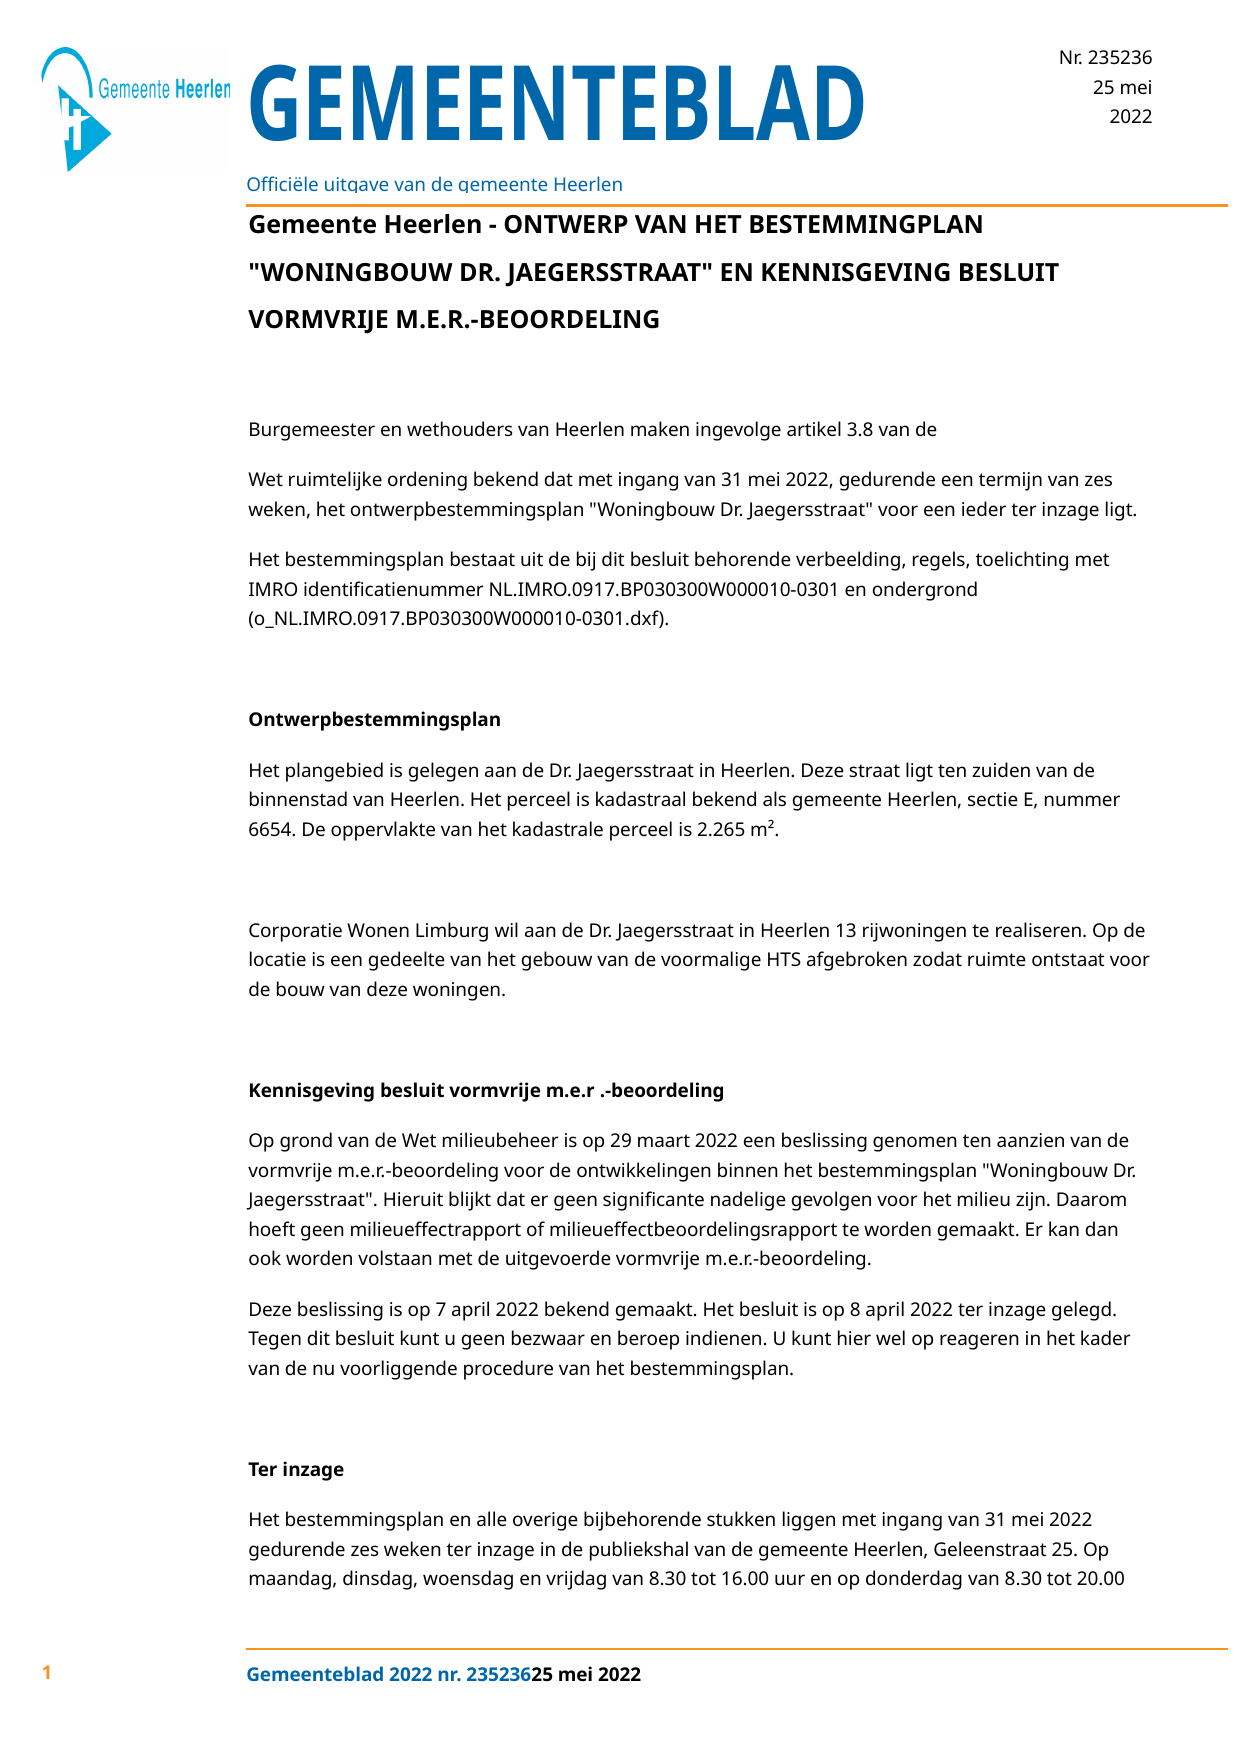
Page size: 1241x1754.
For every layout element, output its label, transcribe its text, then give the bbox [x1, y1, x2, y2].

text Ontwerpbestemmingsplan [248, 706, 1152, 732]
picture [41, 47, 59, 70]
text Ter inzage [248, 1456, 1152, 1482]
text Het bestemmingsplan en alle overige bijbehorende stukken liggen met ingang van 31 mei 2022 gedurende zes weken ter inzage in de publiekshal van de gemeente Heerlen, Geleenstraat 25. Op maandag, dinsdag, woensdag en vrijdag van 8.30 tot 16.00 uur en op donderdag van 8.30 tot 20.00 [248, 1506, 1152, 1591]
text Corporatie Wonen Limburg wil aan de Dr. Jaegersstraat in Heerlen 13 rijwoningen te realiseren. Op de locatie is een gedeelte van het gebouw van de voormalige HTS afgebroken zodat ruimte ontstaat voor de bouw van deze woningen. [248, 917, 1152, 1002]
text Gemeente Heerlen - ONTWERP VAN HET BESTEMMINGPLAN "WONINGBOUW DR. JAEGERSSTRAAT" EN KENNISGEVING BESLUIT VORMVRIJE M.E.R.-BEOORDELING [248, 207, 1152, 336]
text Op grond van de Wet milieubeheer is op 29 maart 2022 een beslissing genomen ten aanzien van de vormvrije m.e.r.-beoordeling voor de ontwikkelingen binnen het bestemmingsplan "Woningbouw Dr. Jaegersstraat". Hieruit blijkt dat er geen significante nadelige gevolgen voor het milieu zijn. Daarom hoeft geen milieueffectrapport of milieueffectbeoordelingsrapport te worden gemaakt. Er kan dan ook worden volstaan met de uitgevoerde vormvrije m.e.r.-beoordeling. [248, 1127, 1152, 1271]
text Het bestemmingsplan bestaat uit de bij dit besluit behorende verbeelding, regels, toelichting met IMRO identificatienummer NL.IMRO.0917.BP030300W000010-0301 en ondergrond (o_NL.IMRO.0917.BP030300W000010-0301.dxf). [248, 546, 1152, 631]
text Wet ruimtelijke ordening bekend dat met ingang van 31 mei 2022, gedurende een termijn van zes weken, het ontwerpbestemmingsplan "Woningbouw Dr. Jaegersstraat" voor een ieder ter inzage ligt. [248, 466, 1152, 522]
picture [41, 47, 231, 172]
text Het plangebied is gelegen aan de Dr. Jaegersstraat in Heerlen. Deze straat ligt ten zuiden van de binnenstad van Heerlen. Het perceel is kadastraal bekend als gemeente Heerlen, sectie E, nummer 6654. De oppervlakte van het kadastrale perceel is 2.265 m². [248, 757, 1152, 842]
text Deze beslissing is op 7 april 2022 bekend gemaakt. Het besluit is op 8 april 2022 ter inzage gelegd. Tegen dit besluit kunt u geen bezwaar en beroep indienen. U kunt hier wel op reageren in het kader van de nu voorliggende procedure van het bestemmingsplan. [248, 1296, 1152, 1381]
text Kennisgeving besluit vormvrije m.e.r .-beoordeling [248, 1077, 1152, 1102]
text Burgemeester en wethouders van Heerlen maken ingevolge artikel 3.8 van de [248, 416, 1152, 442]
